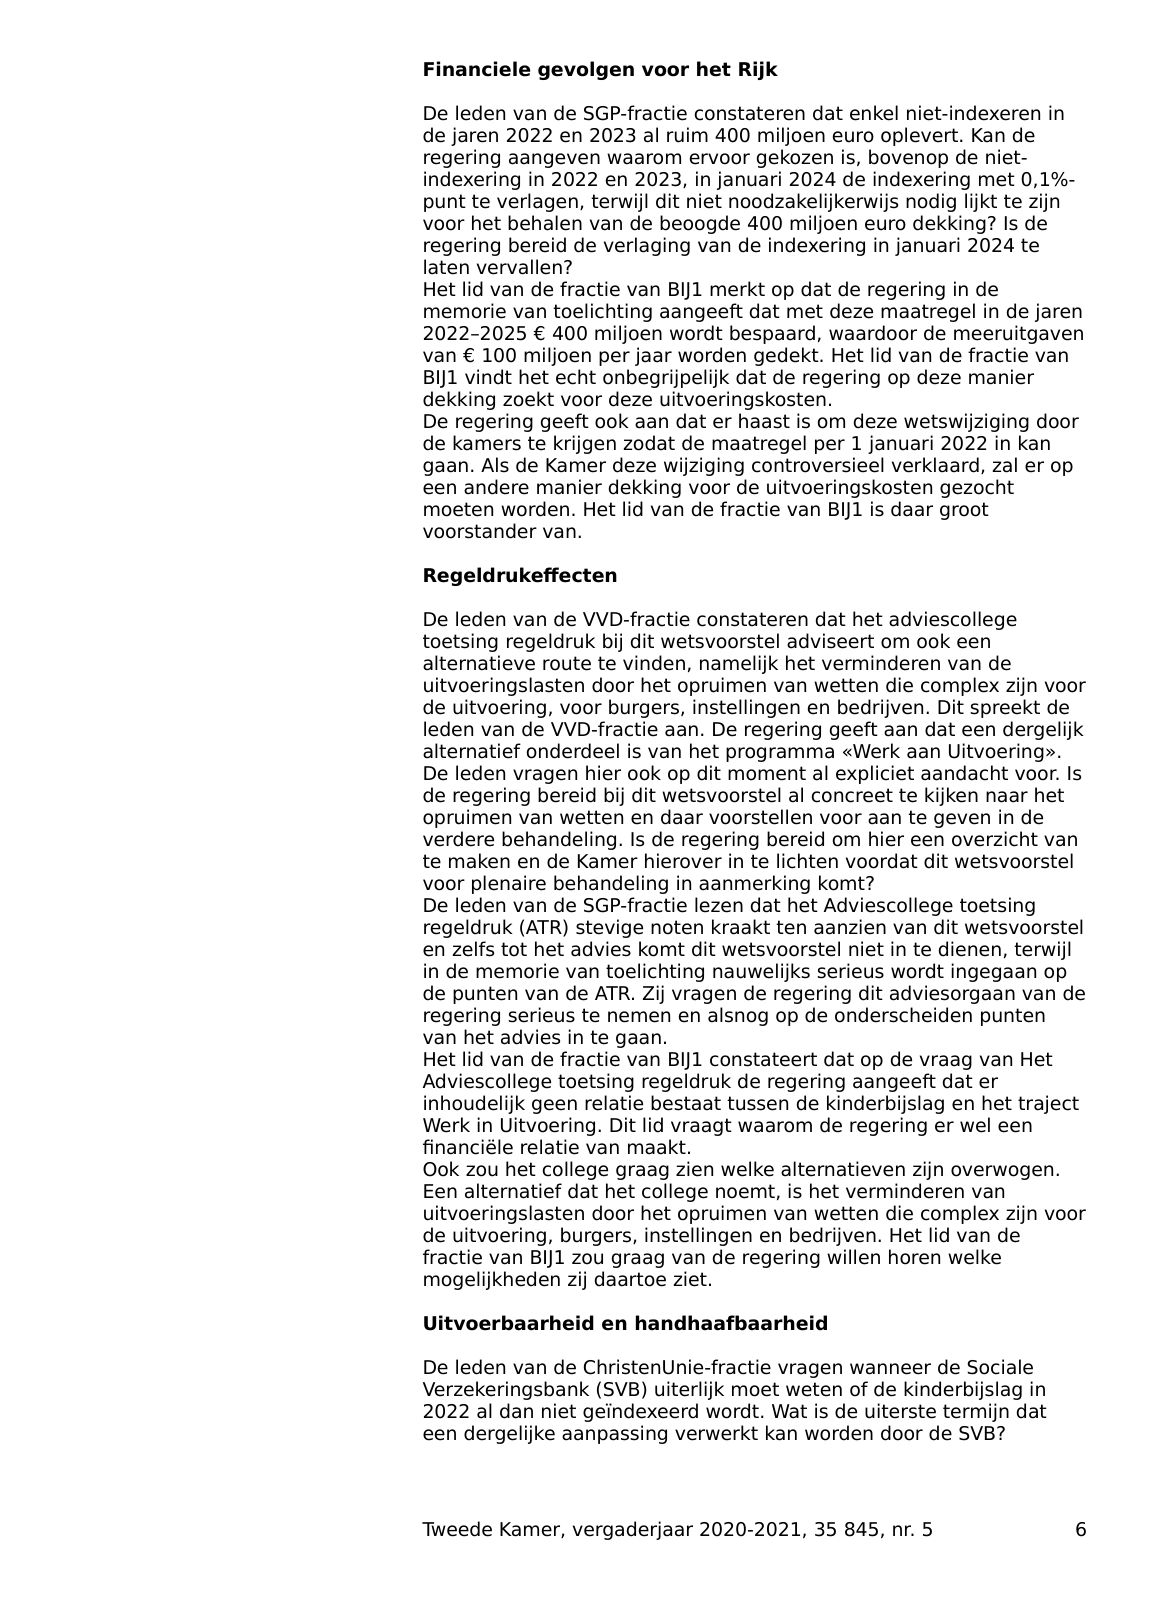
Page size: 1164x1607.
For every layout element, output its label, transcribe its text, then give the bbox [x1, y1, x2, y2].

text De leden van de SGP-fractie constateren dat enkel niet-indexeren in de jaren 2022 en 2023 al ruim 400 miljoen euro oplevert. Kan de regering aangeven waarom ervoor gekozen is, bovenop de niet-indexering in 2022 en 2023, in januari 2024 de indexering met 0,1%-punt te verlagen, terwijl dit niet noodzakelijkerwijs nodig lijkt te zijn voor het behalen van de beoogde 400 miljoen euro dekking? Is de regering bereid de verlaging van de indexering in januari 2024 te laten vervallen? [422, 103, 1087, 279]
subtitle Regeldrukeffecten [422, 565, 1087, 587]
text De leden van de ChristenUnie-fractie vragen wanneer de Sociale Verzekeringsbank (SVB) uiterlijk moet weten of de kinderbijslag in 2022 al dan niet geïndexeerd wordt. Wat is de uiterste termijn dat een dergelijke aanpassing verwerkt kan worden door de SVB? [422, 1357, 1087, 1445]
text De regering geeft ook aan dat er haast is om deze wetswijziging door de kamers te krijgen zodat de maatregel per 1 januari 2022 in kan gaan. Als de Kamer deze wijziging controversieel verklaard, zal er op een andere manier dekking voor de uitvoeringskosten gezocht moeten worden. Het lid van de fractie van BIJ1 is daar groot voorstander van. [422, 411, 1087, 543]
subtitle Financiele gevolgen voor het Rijk [422, 59, 1087, 81]
text Ook zou het college graag zien welke alternatieven zijn overwogen. Een alternatief dat het college noemt, is het verminderen van uitvoeringslasten door het opruimen van wetten die complex zijn voor de uitvoering, burgers, instellingen en bedrijven. Het lid van de fractie van BIJ1 zou graag van de regering willen horen welke mogelijkheden zij daartoe ziet. [422, 1159, 1087, 1291]
text De leden van de SGP-fractie lezen dat het Adviescollege toetsing regeldruk (ATR) stevige noten kraakt ten aanzien van dit wetsvoorstel en zelfs tot het advies komt dit wetsvoorstel niet in te dienen, terwijl in de memorie van toelichting nauwelijks serieus wordt ingegaan op de punten van de ATR. Zij vragen de regering dit adviesorgaan van de regering serieus te nemen en alsnog op de onderscheiden punten van het advies in te gaan. [422, 895, 1087, 1049]
text Het lid van de fractie van BIJ1 constateert dat op de vraag van Het Adviescollege toetsing regeldruk de regering aangeeft dat er inhoudelijk geen relatie bestaat tussen de kinderbijslag en het traject Werk in Uitvoering. Dit lid vraagt waarom de regering er wel een financiële relatie van maakt. [422, 1049, 1087, 1159]
text Het lid van de fractie van BIJ1 merkt op dat de regering in de memorie van toelichting aangeeft dat met deze maatregel in de jaren 2022–2025 € 400 miljoen wordt bespaard, waardoor de meeruitgaven van € 100 miljoen per jaar worden gedekt. Het lid van de fractie van BIJ1 vindt het echt onbegrijpelijk dat de regering op deze manier dekking zoekt voor deze uitvoeringskosten. [422, 279, 1087, 411]
text De leden van de VVD-fractie constateren dat het adviescollege toetsing regeldruk bij dit wetsvoorstel adviseert om ook een alternatieve route te vinden, namelijk het verminderen van de uitvoeringslasten door het opruimen van wetten die complex zijn voor de uitvoering, voor burgers, instellingen en bedrijven. Dit spreekt de leden van de VVD-fractie aan. De regering geeft aan dat een dergelijk alternatief onderdeel is van het programma «Werk aan Uitvoering». De leden vragen hier ook op dit moment al expliciet aandacht voor. Is de regering bereid bij dit wetsvoorstel al concreet te kijken naar het opruimen van wetten en daar voorstellen voor aan te geven in de verdere behandeling. Is de regering bereid om hier een overzicht van te maken en de Kamer hierover in te lichten voordat dit wetsvoorstel voor plenaire behandeling in aanmerking komt? [422, 609, 1087, 895]
subtitle Uitvoerbaarheid en handhaafbaarheid [422, 1313, 1087, 1335]
